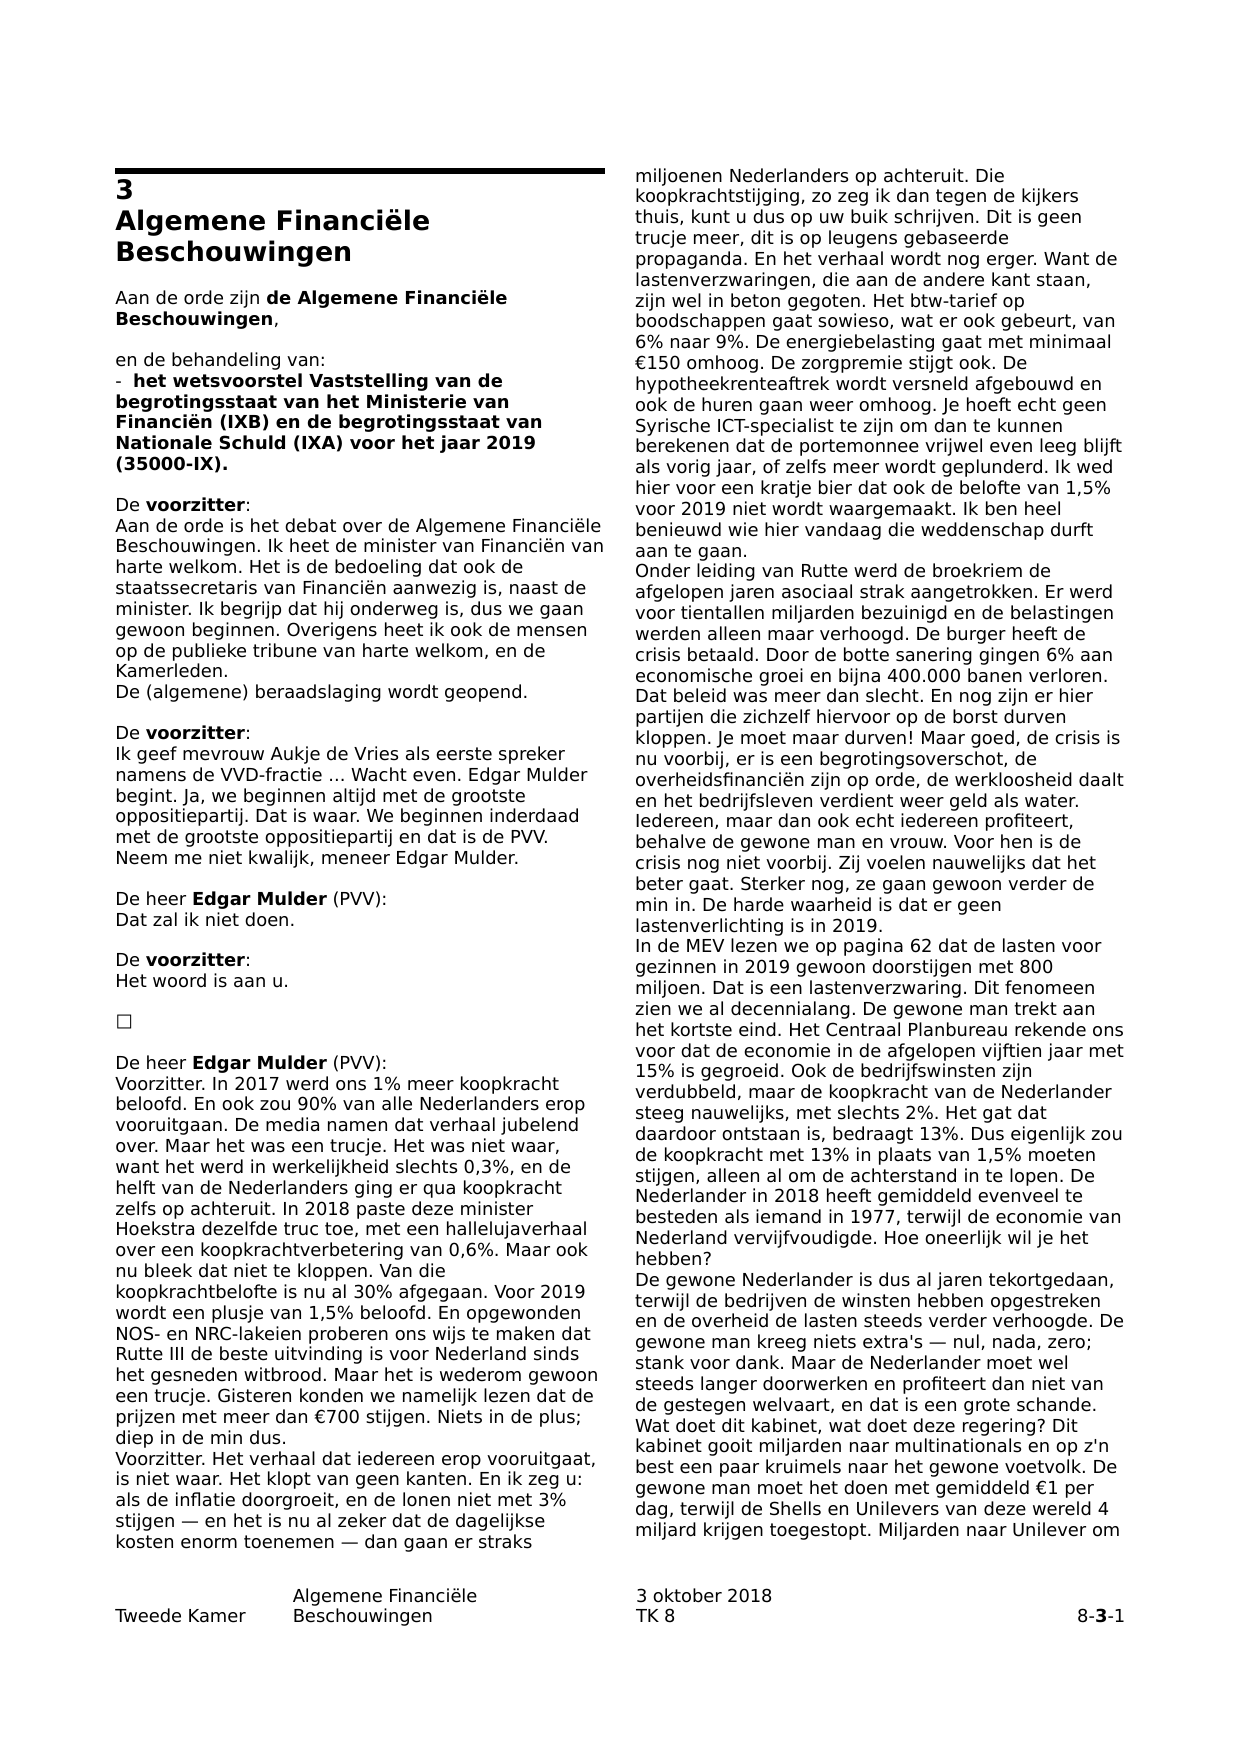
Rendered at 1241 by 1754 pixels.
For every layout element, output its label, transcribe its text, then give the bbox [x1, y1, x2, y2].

list het wetsvoorstel Vaststelling van de begrotingsstaat van het Ministerie van Financiën (IXB) en de begrotingsstaat van Nationale Schuld (IXA) voor het jaar 2019 (35000-IX). [115, 371, 605, 475]
text De voorzitter: [115, 723, 605, 744]
text Het woord is aan u. [115, 971, 605, 992]
text De heer Edgar Mulder (PVV): [115, 1052, 605, 1073]
text De heer Edgar Mulder (PVV): [115, 889, 605, 909]
text miljoenen Nederlanders op achteruit. Die koopkrachtstijging, zo zeg ik dan tegen de kijkers thuis, kunt u dus op uw buik schrijven. Dit is geen trucje meer, dit is op leugens gebaseerde propaganda. En het verhaal wordt nog erger. Want de lastenverzwaringen, die aan de andere kant staan, zijn wel in beton gegoten. Het btw-tarief op boodschappen gaat sowieso, wat er ook gebeurt, van 6% naar 9%. De energiebelasting gaat met minimaal €150 omhoog. De zorgpremie stijgt ook. De hypotheekrenteaftrek wordt versneld afgebouwd en ook de huren gaan weer omhoog. Je hoeft echt geen Syrische ICT-specialist te zijn om dan te kunnen berekenen dat de portemonnee vrijwel even leeg blijft als vorig jaar, of zelfs meer wordt geplunderd. Ik wed hier voor een kratje bier dat ook de belofte van 1,5% voor 2019 niet wordt waargemaakt. Ik ben heel benieuwd wie hier vandaag die weddenschap durft aan te gaan. [635, 165, 1125, 561]
text De voorzitter: [115, 495, 605, 515]
text Onder leiding van Rutte werd de broekriem de afgelopen jaren asociaal strak aangetrokken. Er werd voor tientallen miljarden bezuinigd en de belastingen werden alleen maar verhoogd. De burger heeft de crisis betaald. Door de botte sanering gingen 6% aan economische groei en bijna 400.000 banen verloren. Dat beleid was meer dan slecht. En nog zijn er hier partijen die zichzelf hiervoor op de borst durven kloppen. Je moet maar durven! Maar goed, de crisis is nu voorbij, er is een begrotingsoverschot, de overheidsfinanciën zijn op orde, de werkloosheid daalt en het bedrijfsleven verdient weer geld als water. Iedereen, maar dan ook echt iedereen profiteert, behalve de gewone man en vrouw. Voor hen is de crisis nog niet voorbij. Zij voelen nauwelijks dat het beter gaat. Sterker nog, ze gaan gewoon verder de min in. De harde waarheid is dat er geen lastenverlichting is in 2019. [635, 561, 1125, 936]
text Voorzitter. In 2017 werd ons 1% meer koopkracht beloofd. En ook zou 90% van alle Nederlanders erop vooruitgaan. De media namen dat verhaal jubelend over. Maar het was een trucje. Het was niet waar, want het werd in werkelijkheid slechts 0,3%, en de helft van de Nederlanders ging er qua koopkracht zelfs op achteruit. In 2018 paste deze minister Hoekstra dezelfde truc toe, met een hallelujaverhaal over een koopkrachtverbetering van 0,6%. Maar ook nu bleek dat niet te kloppen. Van die koopkrachtbelofte is nu al 30% afgegaan. Voor 2019 wordt een plusje van 1,5% beloofd. En opgewonden NOS- en NRC-lakeien proberen ons wijs te maken dat Rutte III de beste uitvinding is voor Nederland sinds het gesneden witbrood. Maar het is wederom gewoon een trucje. Gisteren konden we namelijk lezen dat de prijzen met meer dan €700 stijgen. Niets in de plus; diep in de min dus. [115, 1073, 605, 1448]
text Dat zal ik niet doen. [115, 909, 605, 930]
text Ik geef mevrouw Aukje de Vries als eerste spreker namens de VVD-fractie ... Wacht even. Edgar Mulder begint. Ja, we beginnen altijd met de grootste oppositiepartij. Dat is waar. We beginnen inderdaad met de grootste oppositiepartij en dat is de PVV. Neem me niet kwalijk, meneer Edgar Mulder. [115, 744, 605, 869]
text Aan de orde zijn de Algemene Financiële Beschouwingen, [115, 288, 605, 330]
text De voorzitter: [115, 950, 605, 971]
text Aan de orde is het debat over de Algemene Financiële Beschouwingen. Ik heet de minister van Financiën van harte welkom. Het is de bedoeling dat ook de staatssecretaris van Financiën aanwezig is, naast de minister. Ik begrijp dat hij onderweg is, dus we gaan gewoon beginnen. Overigens heet ik ook de mensen op de publieke tribune van harte welkom, en de Kamerleden. [115, 515, 605, 682]
text De gewone Nederlander is dus al jaren tekortgedaan, terwijl de bedrijven de winsten hebben opgestreken en de overheid de lasten steeds verder verhoogde. De gewone man kreeg niets extra's — nul, nada, zero; stank voor dank. Maar de Nederlander moet wel steeds langer doorwerken en profiteert dan niet van de gestegen welvaart, en dat is een grote schande. Wat doet dit kabinet, wat doet deze regering? Dit kabinet gooit miljarden naar multinationals en op z'n best een paar kruimels naar het gewone voetvolk. De gewone man moet het doen met gemiddeld €1 per dag, terwijl de Shells en Unilevers van deze wereld 4 miljard krijgen toegestopt. Miljarden naar Unilever om [635, 1269, 1125, 1540]
text ⬜ [115, 1012, 605, 1032]
text en de behandeling van: [115, 350, 605, 371]
text Voorzitter. Het verhaal dat iedereen erop vooruitgaat, is niet waar. Het klopt van geen kanten. En ik zeg u: als de inflatie doorgroeit, en de lonen niet met 3% stijgen — en het is nu al zeker dat de dagelijkse kosten enorm toenemen — dan gaan er straks [115, 1448, 605, 1552]
text De (algemene) beraadslaging wordt geopend. [115, 682, 605, 703]
text In de MEV lezen we op pagina 62 dat de lasten voor gezinnen in 2019 gewoon doorstijgen met 800 miljoen. Dat is een lastenverzwaring. Dit fenomeen zien we al decennialang. De gewone man trekt aan het kortste eind. Het Centraal Planbureau rekende ons voor dat de economie in de afgelopen vijftien jaar met 15% is gegroeid. Ook de bedrijfswinsten zijn verdubbeld, maar de koopkracht van de Nederlander steeg nauwelijks, met slechts 2%. Het gat dat daardoor ontstaan is, bedraagt 13%. Dus eigenlijk zou de koopkracht met 13% in plaats van 1,5% moeten stijgen, alleen al om de achterstand in te lopen. De Nederlander in 2018 heeft gemiddeld evenveel te besteden als iemand in 1977, terwijl de economie van Nederland vervijfvoudigde. Hoe oneerlijk wil je het hebben? [635, 936, 1125, 1269]
title 3 Algemene Financiële Beschouwingen [115, 174, 605, 268]
